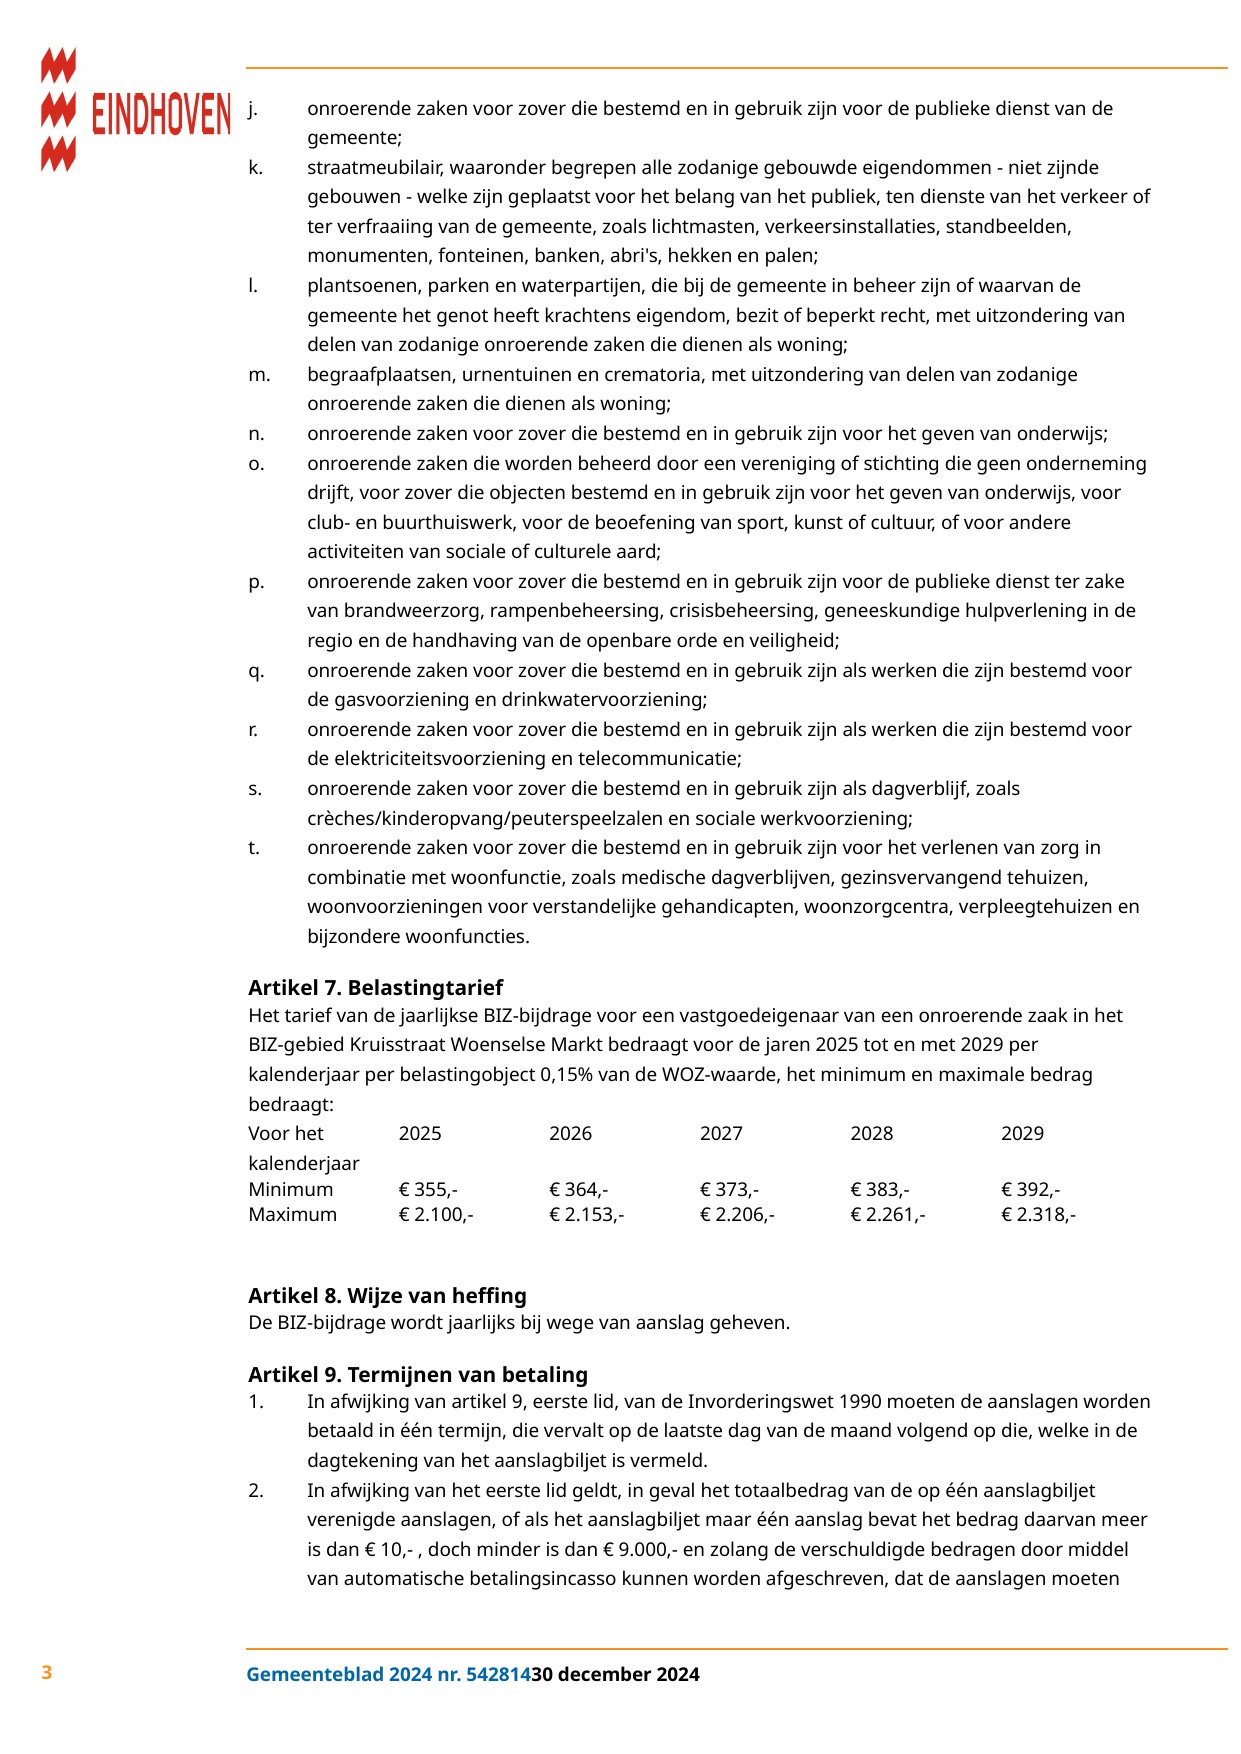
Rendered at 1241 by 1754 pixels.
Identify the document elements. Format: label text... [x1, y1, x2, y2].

table_header 2028 [850, 1120, 1001, 1176]
table_cell Minimum [248, 1176, 398, 1201]
table_cell € 2.261,- [850, 1201, 1001, 1227]
table_header 2029 [1001, 1120, 1152, 1176]
table_cell € 373,- [700, 1176, 850, 1201]
list onroerende zaken voor zover die bestemd en in gebruik zijn als werken die zijn bestemd voor de elektriciteitsvoorziening en telecommunicatie; [248, 716, 1152, 771]
table_cell € 383,- [850, 1176, 1001, 1201]
list onroerende zaken voor zover die bestemd en in gebruik zijn voor het geven van onderwijs; [248, 420, 1152, 446]
text De BIZ-bijdrage wordt jaarlijks bij wege van aanslag geheven. [248, 1309, 1152, 1335]
list onroerende zaken voor zover die bestemd en in gebruik zijn voor het verlenen van zorg in combinatie met woonfunctie, zoals medische dagverblijven, gezinsvervangend tehuizen, woonvoorzieningen voor verstandelijke gehandicapten, woonzorgcentra, verpleegtehuizen en bijzondere woonfuncties. [248, 834, 1152, 949]
list straatmeubilair, waaronder begrepen alle zodanige gebouwde eigendommen - niet zijnde gebouwen - welke zijn geplaatst voor het belang van het publiek, ten dienste van het verkeer of ter verfraaiing van de gemeente, zoals lichtmasten, verkeersinstallaties, standbeelden, monumenten, fonteinen, banken, abri's, hekken en palen; [248, 154, 1152, 268]
list begraafplaatsen, urnentuinen en crematoria, met uitzondering van delen van zodanige onroerende zaken die dienen als woning; [248, 361, 1152, 416]
text Artikel 7. Belastingtarief [248, 973, 1152, 1002]
table_header Voor het kalenderjaar [248, 1120, 398, 1176]
list onroerende zaken die worden beheerd door een vereniging of stichting die geen onderneming drijft, voor zover die objecten bestemd en in gebruik zijn voor het geven van onderwijs, voor club- en buurthuiswerk, voor de beoefening van sport, kunst of cultuur, of voor andere activiteiten van sociale of culturele aard; [248, 450, 1152, 564]
list onroerende zaken voor zover die bestemd en in gebruik zijn voor de publieke dienst van de gemeente; [248, 95, 1152, 150]
text Artikel 8. Wijze van heffing [248, 1281, 1152, 1309]
table_cell € 355,- [399, 1176, 549, 1201]
list onroerende zaken voor zover die bestemd en in gebruik zijn als werken die zijn bestemd voor de gasvoorziening en drinkwatervoorziening; [248, 657, 1152, 712]
text Artikel 9. Termijnen van betaling [248, 1360, 1152, 1388]
table_cell € 364,- [549, 1176, 700, 1201]
table_cell Maximum [248, 1201, 398, 1227]
list In afwijking van het eerste lid geldt, in geval het totaalbedrag van de op één aanslagbiljet verenigde aanslagen, of als het aanslagbiljet maar één aanslag bevat het bedrag daarvan meer is dan € 10,- , doch minder is dan € 9.000,- en zolang de verschuldigde bedragen door middel van automatische betalingsincasso kunnen worden afgeschreven, dat de aanslagen moeten [248, 1477, 1152, 1591]
table_cell € 2.318,- [1001, 1201, 1152, 1227]
table_cell € 2.100,- [399, 1201, 549, 1227]
list plantsoenen, parken en waterpartijen, die bij de gemeente in beheer zijn of waarvan de gemeente het genot heeft krachtens eigendom, bezit of beperkt recht, met uitzondering van delen van zodanige onroerende zaken die dienen als woning; [248, 272, 1152, 357]
table_header 2026 [549, 1120, 700, 1176]
table_header 2027 [700, 1120, 850, 1176]
table_cell € 392,- [1001, 1176, 1152, 1201]
list onroerende zaken voor zover die bestemd en in gebruik zijn als dagverblijf, zoals crèches/kinderopvang/peuterspeelzalen en sociale werkvoorziening; [248, 775, 1152, 831]
list onroerende zaken voor zover die bestemd en in gebruik zijn voor de publieke dienst ter zake van brandweerzorg, rampenbeheersing, crisisbeheersing, geneeskundige hulpverlening in de regio en de handhaving van de openbare orde en veiligheid; [248, 568, 1152, 653]
text Het tarief van de jaarlijkse BIZ-bijdrage voor een vastgoedeigenaar van een onroerende zaak in het BIZ-gebied Kruisstraat Woenselse Markt bedraagt voor de jaren 2025 tot en met 2029 per kalenderjaar per belastingobject 0,15% van de WOZ-waarde, het minimum en maximale bedrag bedraagt: [248, 1002, 1152, 1116]
table_cell € 2.153,- [549, 1201, 700, 1227]
list In afwijking van artikel 9, eerste lid, van de Invorderingswet 1990 moeten de aanslagen worden betaald in één termijn, die vervalt op de laatste dag van de maand volgend op die, welke in de dagtekening van het aanslagbiljet is vermeld. [248, 1388, 1152, 1473]
picture [41, 47, 231, 172]
table_header 2025 [399, 1120, 549, 1176]
table_cell € 2.206,- [700, 1201, 850, 1227]
